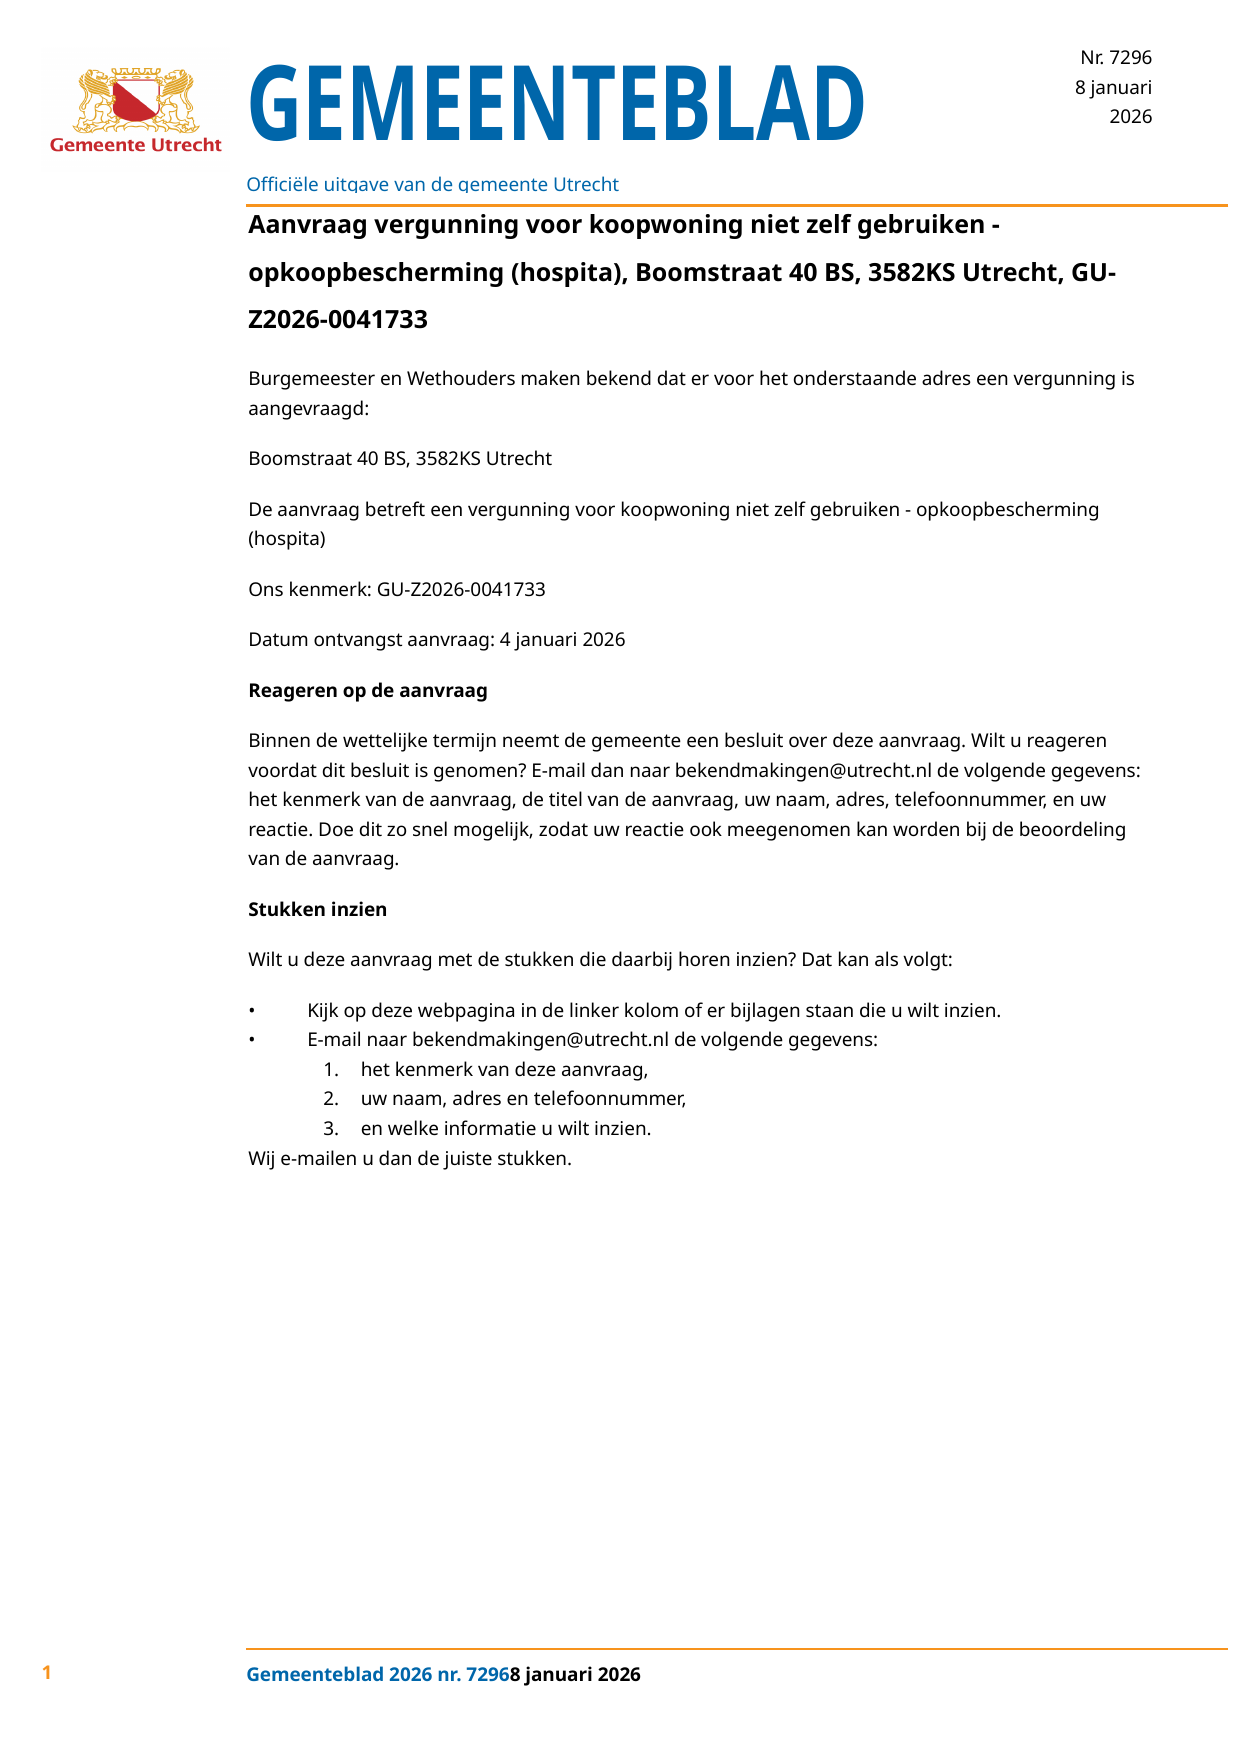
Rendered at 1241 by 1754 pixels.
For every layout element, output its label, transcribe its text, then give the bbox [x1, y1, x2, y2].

list uw naam, adres en telefoonnummer, [323, 1086, 1152, 1111]
text Boomstraat 40 BS, 3582KS Utrecht [248, 446, 1152, 471]
text Aanvraag vergunning voor koopwoning niet zelf gebruiken - opkoopbescherming (hospita), Boomstraat 40 BS, 3582KS Utrecht, GU-Z2026-0041733 [248, 207, 1152, 336]
text Datum ontvangst aanvraag: 4 januari 2026 [248, 626, 1152, 652]
text Reageren op de aanvraag [248, 677, 1152, 702]
list en welke informatie u wilt inzien. [323, 1115, 1152, 1141]
list E-mail naar bekendmakingen@utrecht.nl de volgende gegevens: [248, 1026, 1152, 1052]
picture [41, 47, 231, 172]
text De aanvraag betreft een vergunning voor koopwoning niet zelf gebruiken - opkoopbescherming (hospita) [248, 496, 1152, 551]
text Ons kenmerk: GU-Z2026-0041733 [248, 576, 1152, 602]
text Burgemeester en Wethouders maken bekend dat er voor het onderstaande adres een vergunning is aangevraagd: [248, 366, 1152, 421]
list Kijk op deze webpagina in de linker kolom of er bijlagen staan die u wilt inzien. [248, 997, 1152, 1022]
list het kenmerk van deze aanvraag, [323, 1056, 1152, 1082]
text Stukken inzien [248, 896, 1152, 922]
text Binnen de wettelijke termijn neemt de gemeente een besluit over deze aanvraag. Wilt u reageren voordat dit besluit is genomen? E-mail dan naar bekendmakingen@utrecht.nl de volgende gegevens: het kenmerk van de aanvraag, de titel van de aanvraag, uw naam, adres, telefoonnummer, en uw reactie. Doe dit zo snel mogelijk, zodat uw reactie ook meegenomen kan worden bij de beoordeling van de aanvraag. [248, 727, 1152, 871]
text Wij e-mailen u dan de juiste stukken. [248, 1145, 1152, 1170]
text Wilt u deze aanvraag met de stukken die daarbij horen inzien? Dat kan als volgt: [248, 946, 1152, 972]
